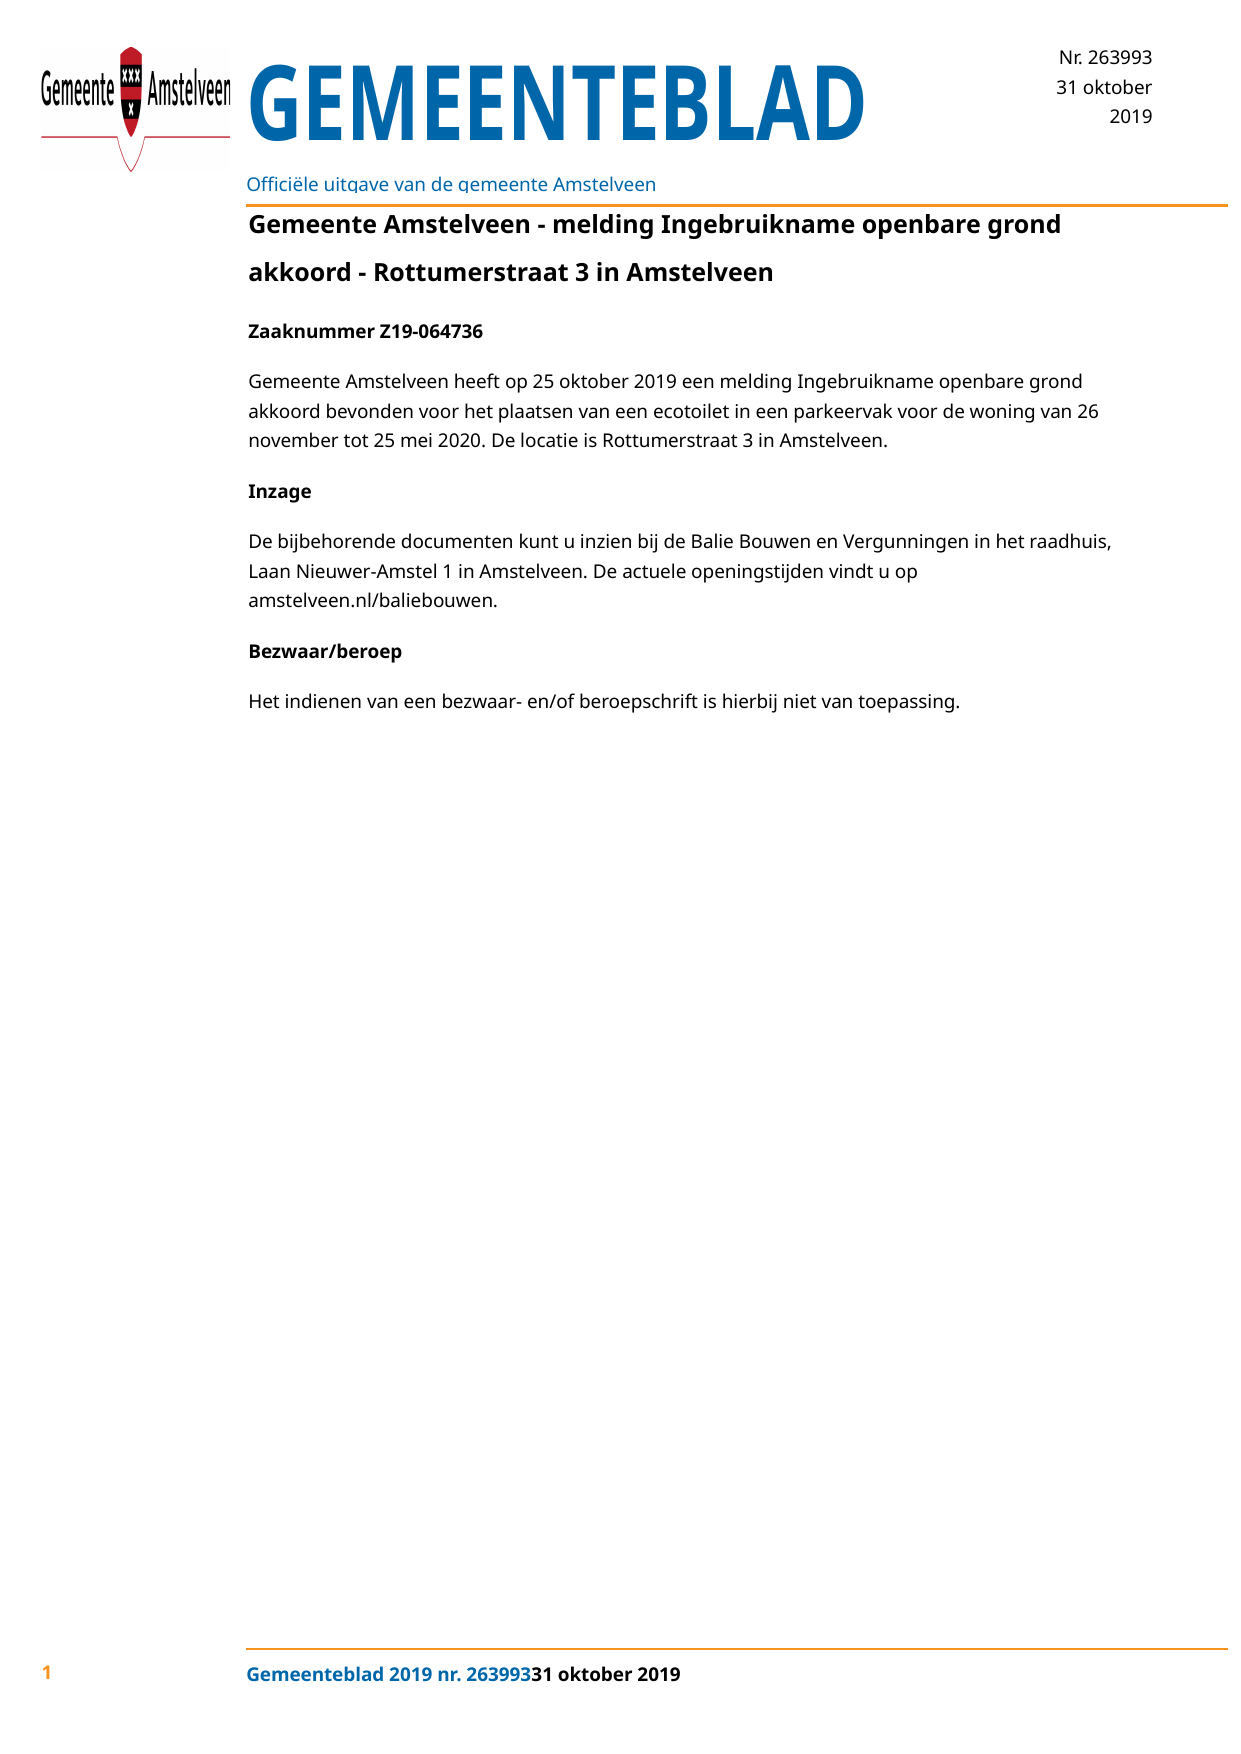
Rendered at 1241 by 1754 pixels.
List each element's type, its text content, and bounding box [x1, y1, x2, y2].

text Gemeente Amstelveen - melding Ingebruikname openbare grond akkoord - Rottumerstraat 3 in Amstelveen [248, 207, 1152, 288]
text Gemeente Amstelveen heeft op 25 oktober 2019 een melding Ingebruikname openbare grond akkoord bevonden voor het plaatsen van een ecotoilet in een parkeervak voor de woning van 26 november tot 25 mei 2020. De locatie is Rottumerstraat 3 in Amstelveen. [248, 368, 1152, 453]
text Inzage [248, 478, 1152, 504]
text Zaaknummer Z19-064736 [248, 318, 1152, 344]
text Het indienen van een bezwaar- en/of beroepschrift is hierbij niet van toepassing. [248, 688, 1152, 714]
text De bijbehorende documenten kunt u inzien bij de Balie Bouwen en Vergunningen in het raadhuis, Laan Nieuwer-Amstel 1 in Amstelveen. De actuele openingstijden vindt u op amstelveen.nl/baliebouwen. [248, 528, 1152, 613]
text Bezwaar/beroep [248, 638, 1152, 664]
picture [41, 47, 231, 172]
